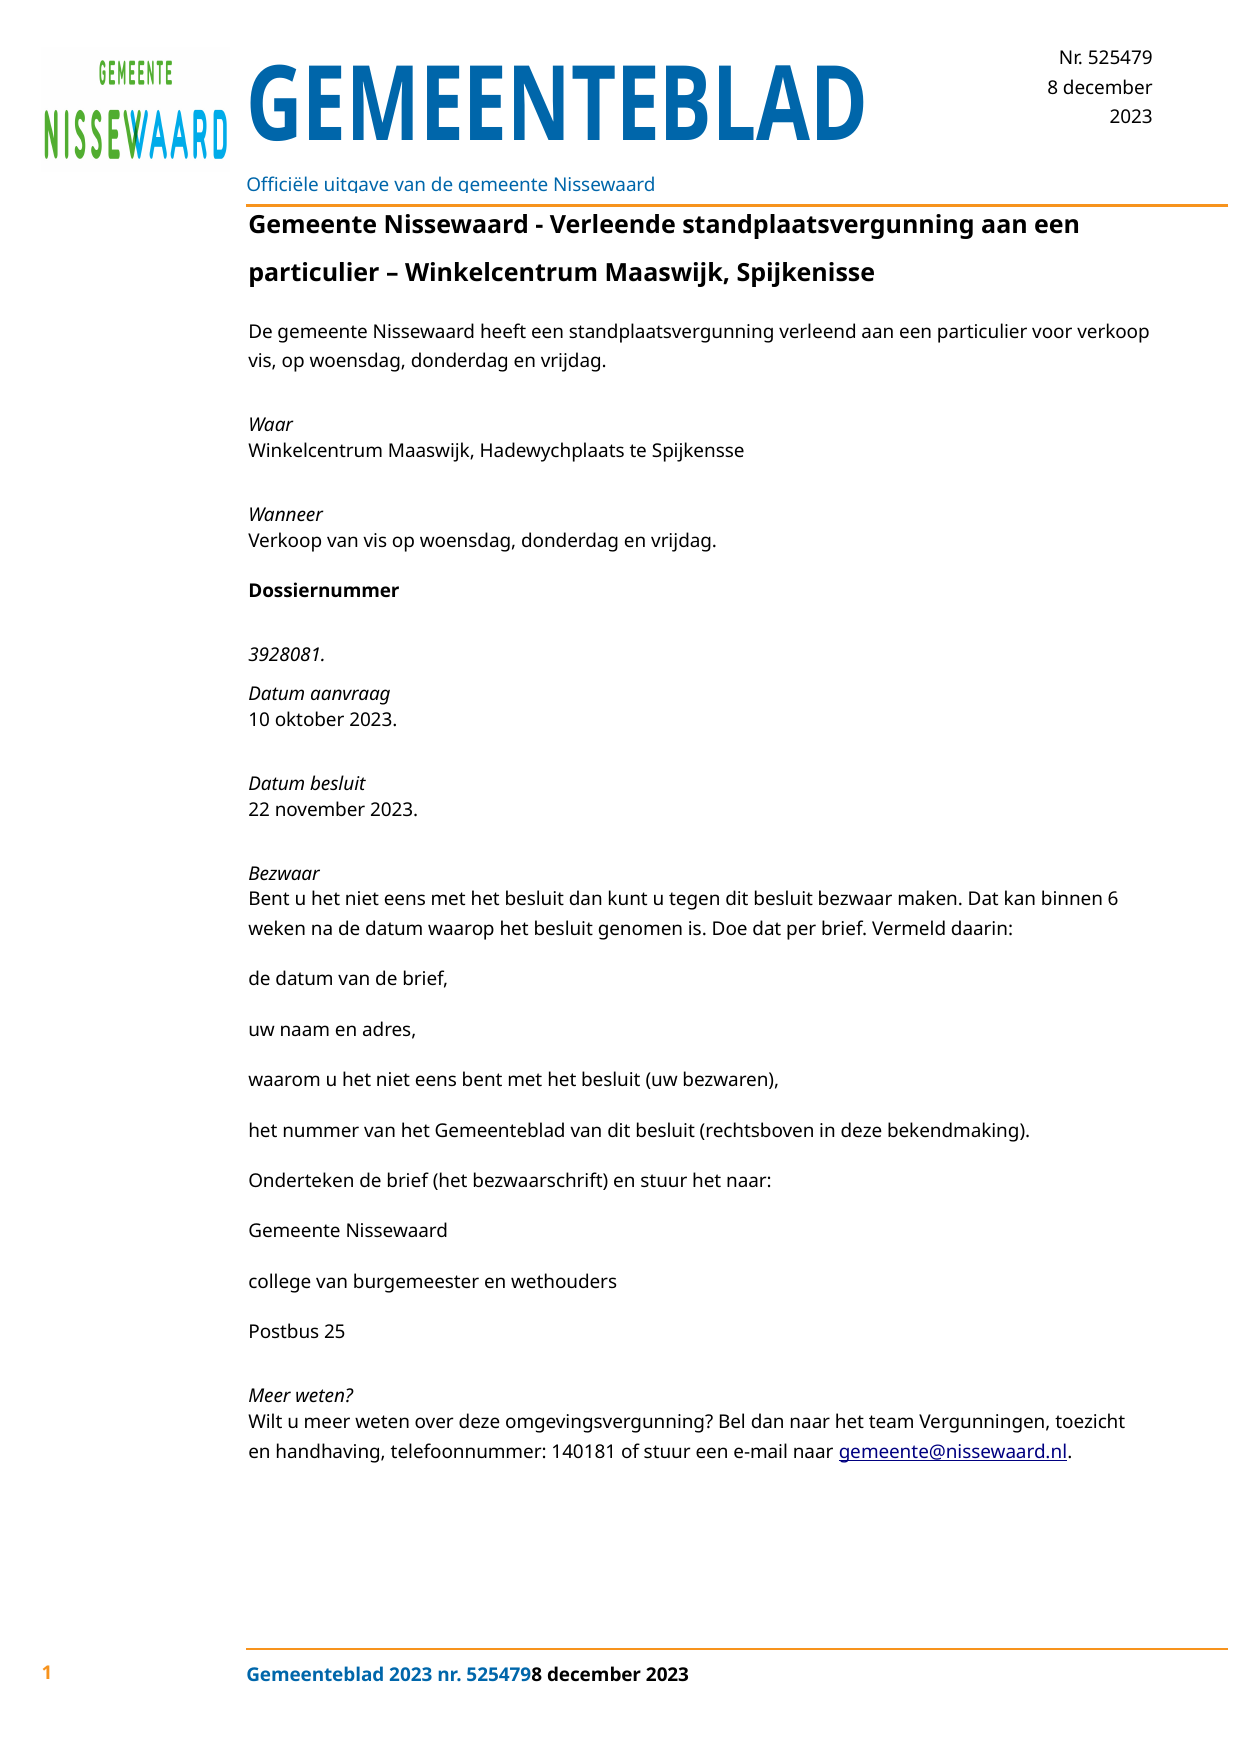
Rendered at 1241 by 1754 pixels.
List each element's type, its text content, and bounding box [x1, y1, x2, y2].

text Bent u het niet eens met het besluit dan kunt u tegen dit besluit bezwaar maken. Dat kan binnen 6 weken na de datum waarop het besluit genomen is. Doe dat per brief. Vermeld daarin: [248, 886, 1152, 941]
text Meer weten? [248, 1382, 1152, 1408]
text Winkelcentrum Maaswijk, Hadewychplaats te Spijkensse [248, 437, 1152, 463]
text Onderteken de brief (het bezwaarschrift) en stuur het naar: [248, 1167, 1152, 1193]
text Wanneer [248, 501, 1152, 527]
text Dossiernummer [248, 577, 1152, 603]
text Gemeente Nissewaard [248, 1218, 1152, 1243]
text Datum aanvraag [248, 681, 1152, 706]
text Gemeente Nissewaard - Verleende standplaatsvergunning aan een particulier – Winkelcentrum Maaswijk, Spijkenisse [248, 207, 1152, 288]
text het nummer van het Gemeenteblad van dit besluit (rechtsboven in deze bekendmaking). [248, 1117, 1152, 1143]
text Verkoop van vis op woensdag, donderdag en vrijdag. [248, 527, 1152, 553]
text 3928081. [248, 641, 1152, 667]
text Wilt u meer weten over deze omgevingsvergunning? Bel dan naar het team Vergunningen, toezicht en handhaving, telefoonnummer: 140181 of stuur een e-mail naar gemeente@nissewaard.nl. [248, 1408, 1152, 1463]
text 10 oktober 2023. [248, 706, 1152, 732]
text uw naam en adres, [248, 1016, 1152, 1042]
text college van burgemeester en wethouders [248, 1268, 1152, 1294]
text waarom u het niet eens bent met het besluit (uw bezwaren), [248, 1066, 1152, 1092]
picture [41, 47, 231, 172]
text Waar [248, 411, 1152, 437]
text Bezwaar [248, 860, 1152, 886]
text De gemeente Nissewaard heeft een standplaatsvergunning verleend aan een particulier voor verkoop vis, op woensdag, donderdag en vrijdag. [248, 318, 1152, 373]
text de datum van de brief, [248, 966, 1152, 991]
text Postbus 25 [248, 1318, 1152, 1344]
text Datum besluit [248, 770, 1152, 796]
text 22 november 2023. [248, 796, 1152, 822]
